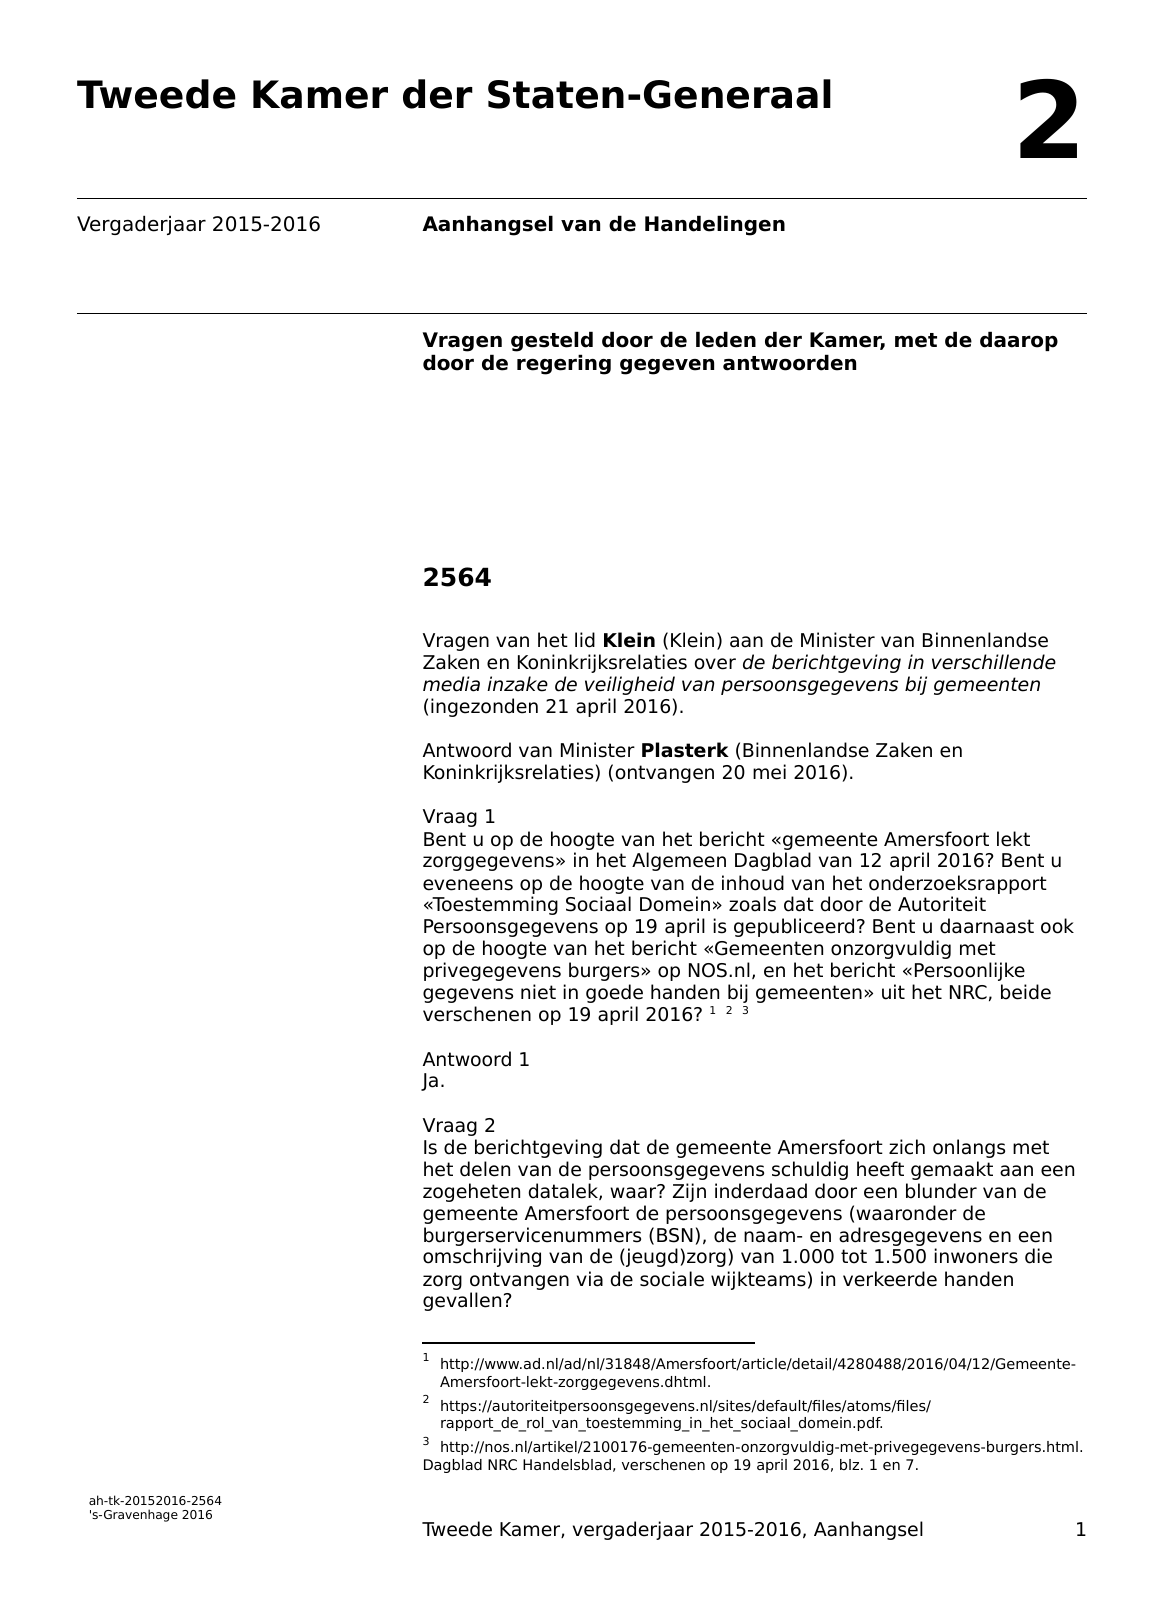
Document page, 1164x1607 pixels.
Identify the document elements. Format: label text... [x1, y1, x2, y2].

table_header 2 [886, 59, 1087, 198]
text Ja. [422, 1070, 1087, 1092]
table_cell Vragen gesteld door de leden der Kamer, met de daarop door de regering gegeven antwoorden [422, 314, 1087, 375]
text Is de berichtgeving dat de gemeente Amersfoort zich onlangs met het delen van de persoonsgegevens schuldig heeft gemaakt aan een zogeheten datalek, waar? Zijn inderdaad door een blunder van de gemeente Amersfoort de persoonsgegevens (waaronder de burgerservicenummers (BSN), de naam- en adresgegevens en een omschrijving van de (jeugd)zorg) van 1.000 tot 1.500 inwoners die zorg ontvangen via de sociale wijkteams) in verkeerde handen gevallen? [422, 1137, 1087, 1312]
text Vragen van het lid Klein (Klein) aan de Minister van Binnenlandse Zaken en Koninkrijksrelaties over de berichtgeving in verschillende media inzake de veiligheid van persoonsgegevens bij gemeenten (ingezonden 21 april 2016). [422, 630, 1087, 718]
text Bent u op de hoogte van het bericht «gemeente Amersfoort lekt zorggegevens» in het Algemeen Dagblad van 12 april 2016? Bent u eveneens op de hoogte van de inhoud van het onderzoeksrapport «Toestemming Sociaal Domein» zoals dat door de Autoriteit Persoonsgegevens op 19 april is gepubliceerd? Bent u daarnaast ook op de hoogte van het bericht «Gemeenten onzorgvuldig met privegegevens burgers» op NOS.nl, en het bericht «Persoonlijke gegevens niet in goede handen bij gemeenten» uit het NRC, beide verschenen op 19 april 2016? [422, 828, 1087, 1026]
text ah-tk-20152016-2564 [88, 1494, 323, 1508]
text Dagblad NRC Handelsblad, verschenen op 19 april 2016, blz. 1 en 7. [422, 1457, 1087, 1474]
text 2564 [422, 563, 1087, 592]
table_cell Vergaderjaar 2015-2016 [77, 199, 422, 313]
table_cell [77, 314, 422, 375]
text Antwoord 1 [422, 1048, 1087, 1070]
text https://autoriteitpersoonsgegevens.nl/sites/default/files/atoms/files/rapport_de_rol_van_toestemming_in_het_sociaal_domein.pdf. [422, 1393, 1087, 1432]
text 's-Gravenhage 2016 [88, 1508, 323, 1522]
text Antwoord van Minister Plasterk (Binnenlandse Zaken en Koninkrijksrelaties) (ontvangen 20 mei 2016). [422, 740, 1087, 784]
table_cell Aanhangsel van de Handelingen [422, 199, 1087, 313]
text http://nos.nl/artikel/2100176-gemeenten-onzorgvuldig-met-privegegevens-burgers.html. [422, 1435, 1087, 1457]
text Vraag 2 [422, 1114, 1087, 1137]
text http://www.ad.nl/ad/nl/31848/Amersfoort/article/detail/4280488/2016/04/12/Gemeente-Amersfoort-lekt-zorggegevens.dhtml. [422, 1352, 1087, 1391]
table_header Tweede Kamer der Staten-Generaal [77, 59, 886, 198]
text Vraag 1 [422, 806, 1087, 828]
